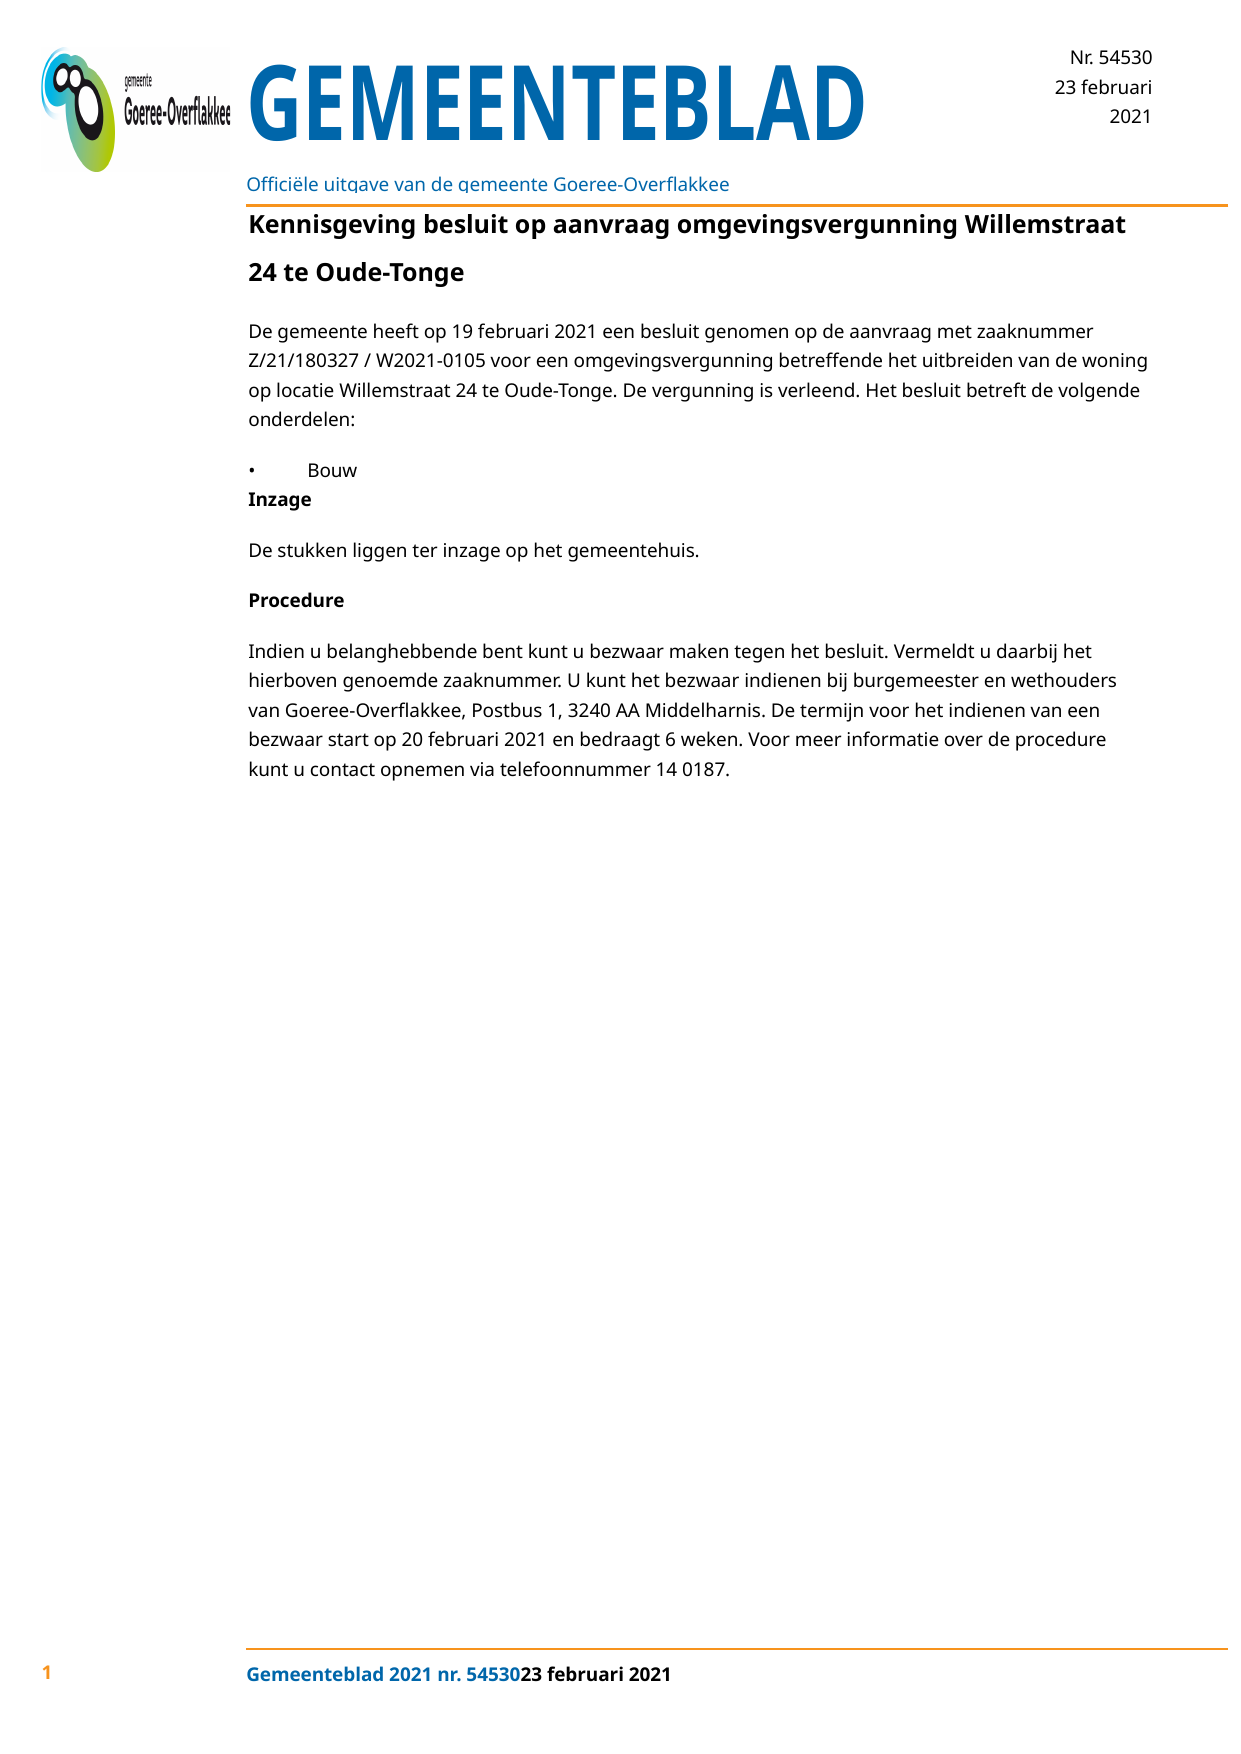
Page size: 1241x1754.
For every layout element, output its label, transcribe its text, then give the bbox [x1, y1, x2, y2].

text Inzage [248, 487, 1152, 512]
text De gemeente heeft op 19 februari 2021 een besluit genomen op de aanvraag met zaaknummer Z/21/180327 / W2021-0105 voor een omgevingsvergunning betreffende het uitbreiden van de woning op locatie Willemstraat 24 te Oude-Tonge. De vergunning is verleend. Het besluit betreft de volgende onderdelen: [248, 318, 1152, 432]
text De stukken liggen ter inzage op het gemeentehuis. [248, 537, 1152, 563]
text Procedure [248, 587, 1152, 613]
text Kennisgeving besluit op aanvraag omgevingsvergunning Willemstraat 24 te Oude-Tonge [248, 207, 1152, 288]
list Bouw [248, 457, 1152, 483]
picture [41, 47, 231, 172]
text Indien u belanghebbende bent kunt u bezwaar maken tegen het besluit. Vermeldt u daarbij het hierboven genoemde zaaknummer. U kunt het bezwaar indienen bij burgemeester en wethouders van Goeree-Overflakkee, Postbus 1, 3240 AA Middelharnis. De termijn voor het indienen van een bezwaar start op 20 februari 2021 en bedraagt 6 weken. Voor meer informatie over de procedure kunt u contact opnemen via telefoonnummer 14 0187. [248, 638, 1152, 782]
